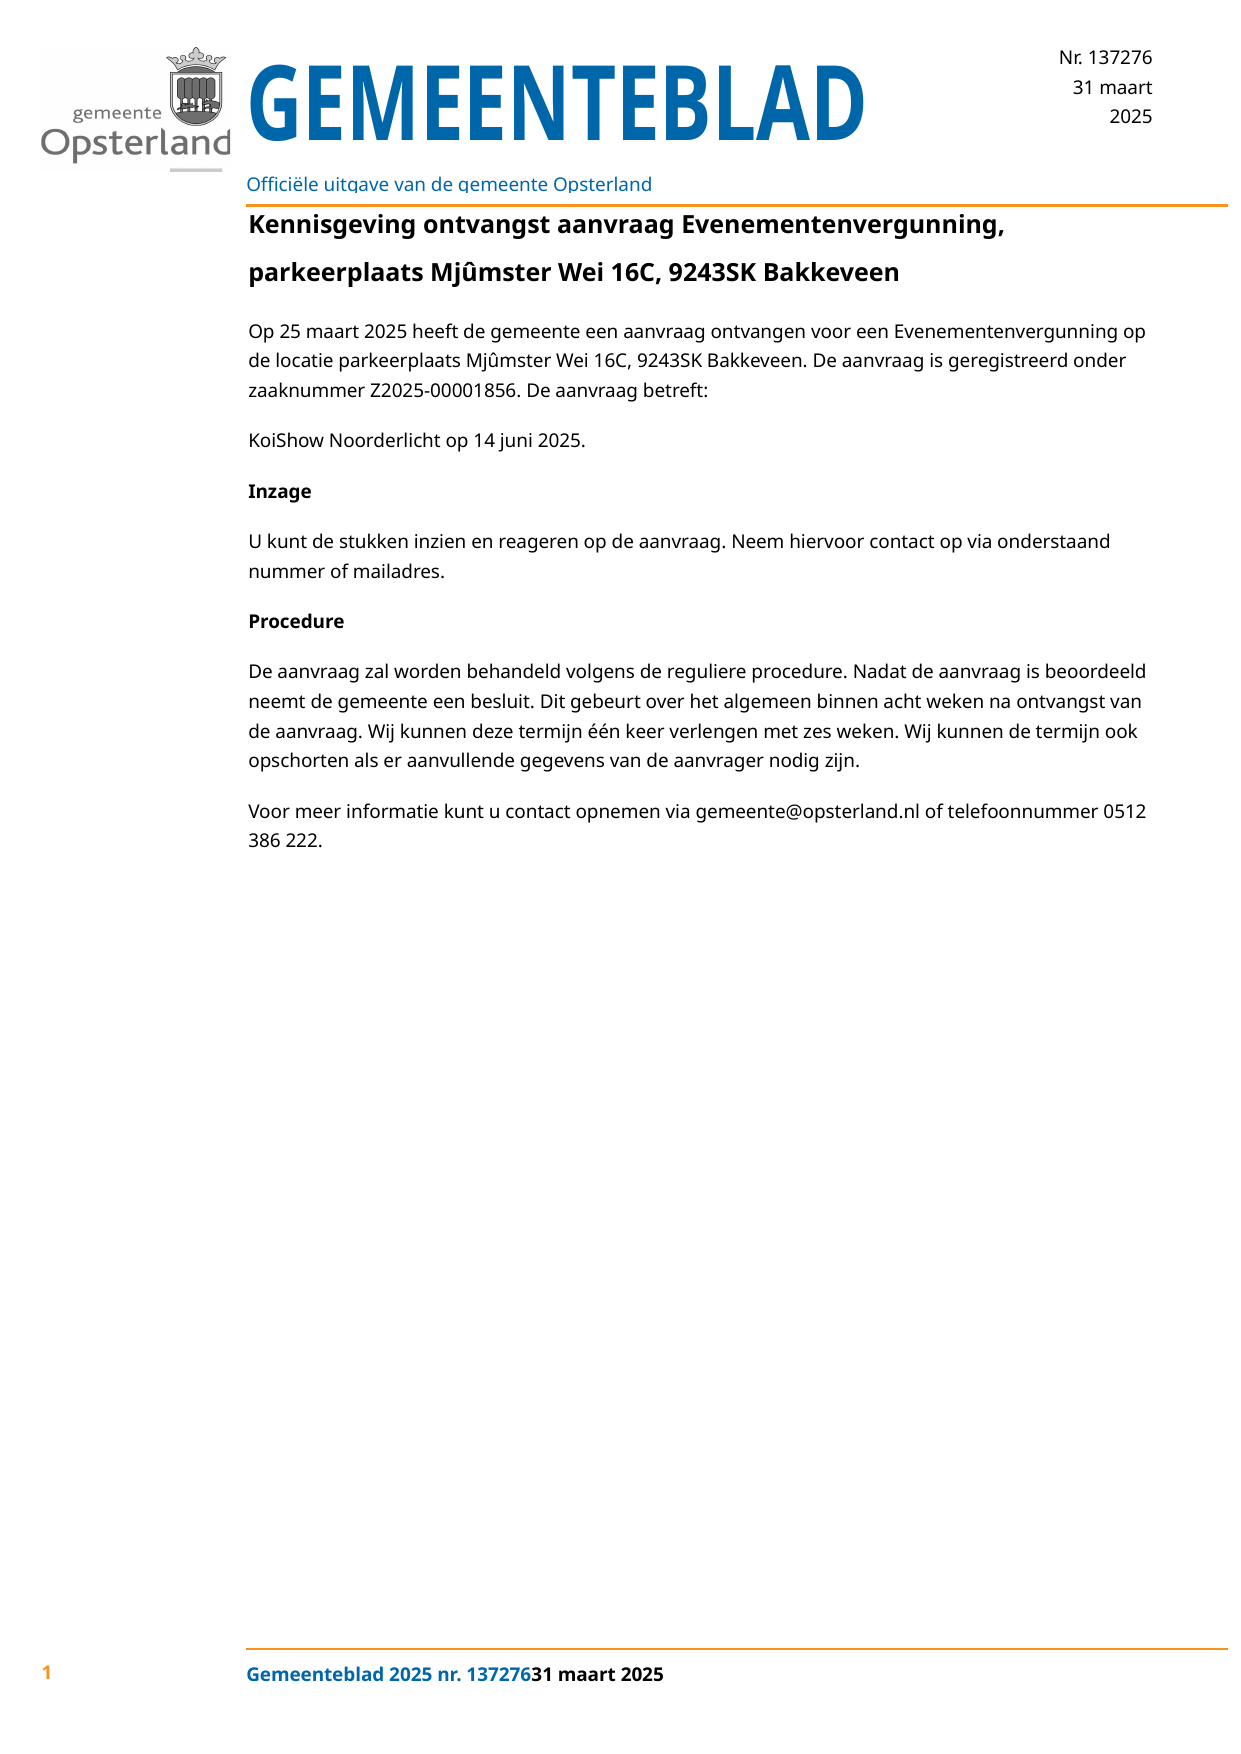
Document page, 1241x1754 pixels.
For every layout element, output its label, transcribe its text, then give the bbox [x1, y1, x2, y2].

text KoiShow Noorderlicht op 14 juni 2025. [248, 427, 1152, 453]
text U kunt de stukken inzien en reageren op de aanvraag. Neem hiervoor contact op via onderstaand nummer of mailadres. [248, 528, 1152, 584]
text Voor meer informatie kunt u contact opnemen via gemeente@opsterland.nl of telefoonnummer 0512 386 222. [248, 798, 1152, 853]
text Inzage [248, 478, 1152, 504]
picture [41, 47, 231, 172]
text De aanvraag zal worden behandeld volgens de reguliere procedure. Nadat de aanvraag is beoordeeld neemt de gemeente een besluit. Dit gebeurt over het algemeen binnen acht weken na ontvangst van de aanvraag. Wij kunnen deze termijn één keer verlengen met zes weken. Wij kunnen de termijn ook opschorten als er aanvullende gegevens van de aanvrager nodig zijn. [248, 659, 1152, 773]
text Kennisgeving ontvangst aanvraag Evenementenvergunning, parkeerplaats Mjûmster Wei 16C, 9243SK Bakkeveen [248, 207, 1152, 288]
text Op 25 maart 2025 heeft de gemeente een aanvraag ontvangen voor een Evenementenvergunning op de locatie parkeerplaats Mjûmster Wei 16C, 9243SK Bakkeveen. De aanvraag is geregistreerd onder zaaknummer Z2025-00001856. De aanvraag betreft: [248, 318, 1152, 403]
text Procedure [248, 608, 1152, 634]
